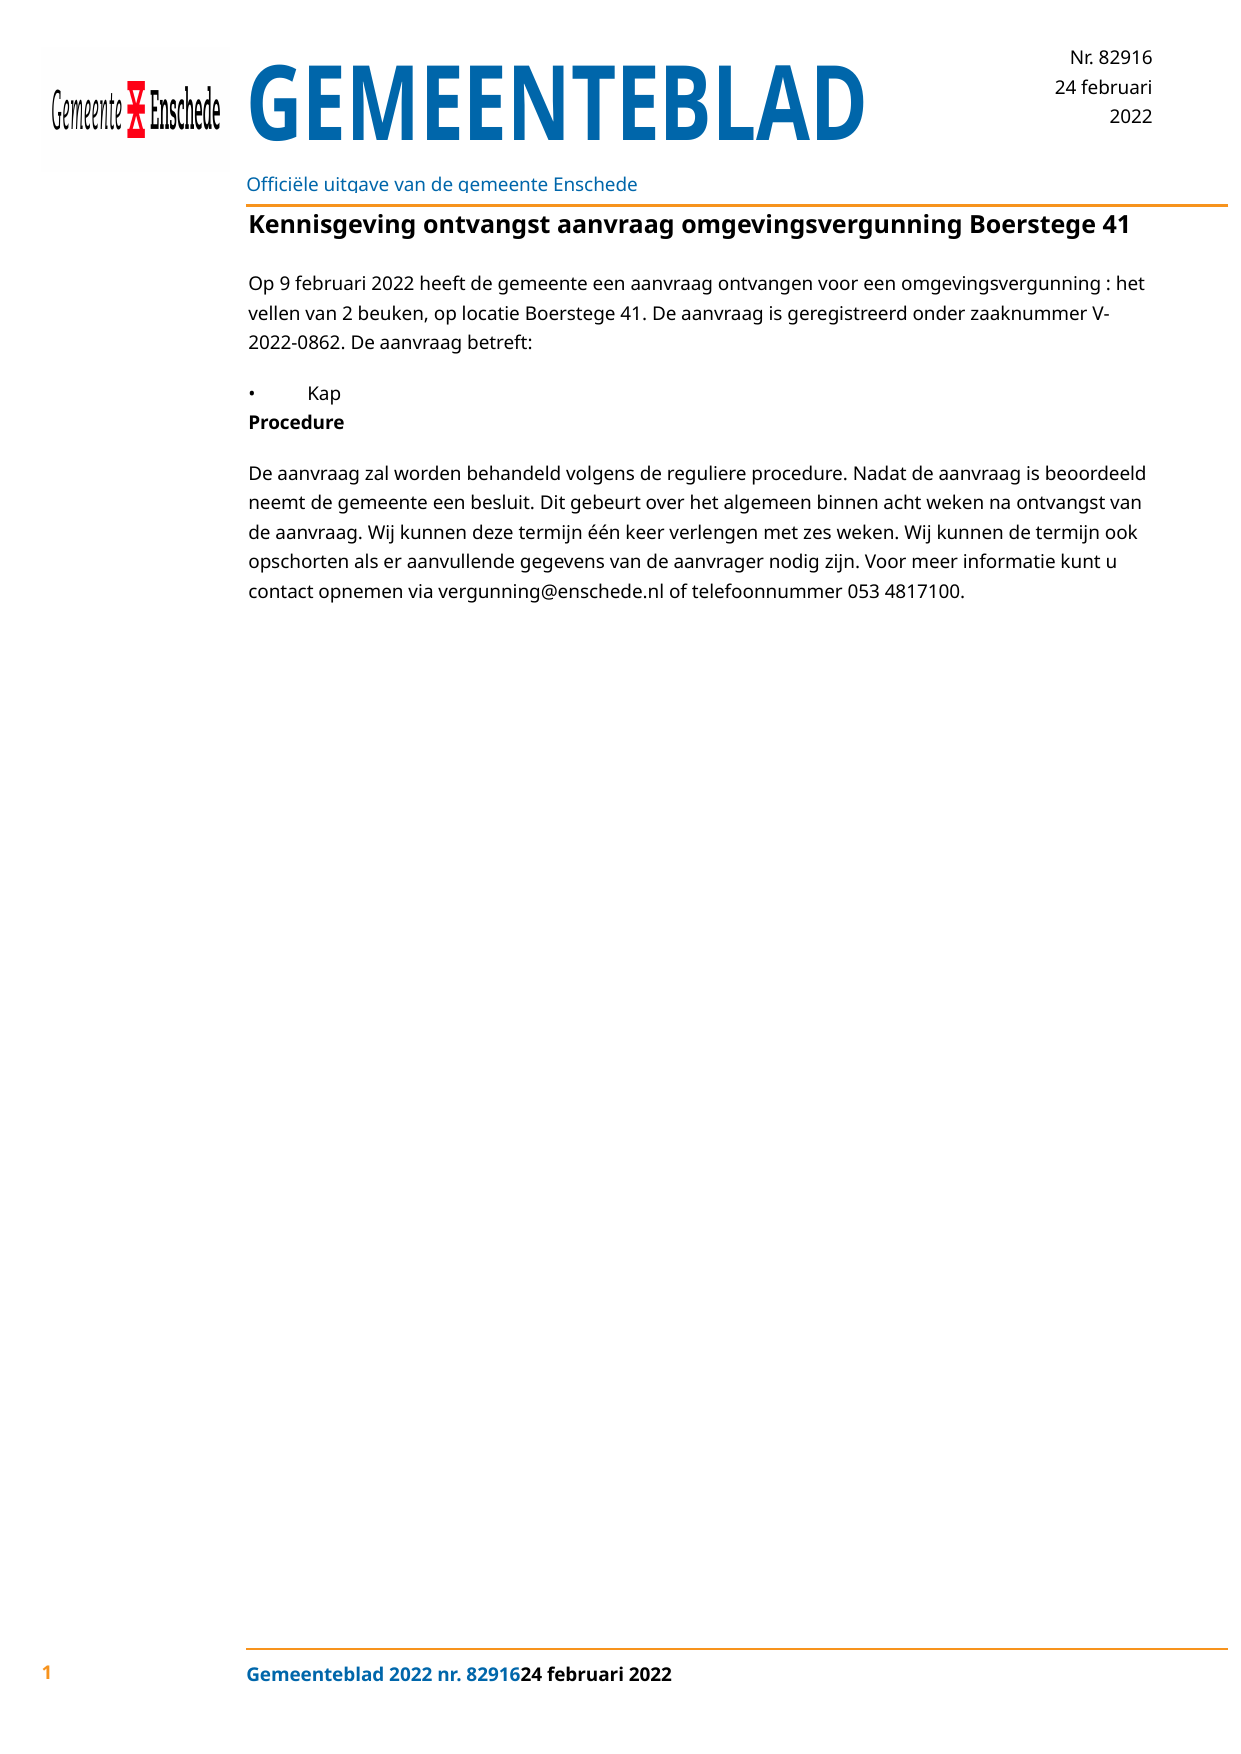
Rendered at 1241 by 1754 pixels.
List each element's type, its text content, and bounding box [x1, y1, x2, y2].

text Op 9 februari 2022 heeft de gemeente een aanvraag ontvangen voor een omgevingsvergunning : het vellen van 2 beuken, op locatie Boerstege 41. De aanvraag is geregistreerd onder zaaknummer V-2022-0862. De aanvraag betreft: [248, 270, 1152, 355]
text Procedure [248, 409, 1152, 435]
picture [41, 47, 231, 172]
list Kap [248, 380, 1152, 406]
text De aanvraag zal worden behandeld volgens de reguliere procedure. Nadat de aanvraag is beoordeeld neemt de gemeente een besluit. Dit gebeurt over het algemeen binnen acht weken na ontvangst van de aanvraag. Wij kunnen deze termijn één keer verlengen met zes weken. Wij kunnen de termijn ook opschorten als er aanvullende gegevens van de aanvrager nodig zijn. Voor meer informatie kunt u contact opnemen via vergunning@enschede.nl of telefoonnummer 053 4817100. [248, 460, 1152, 604]
text Kennisgeving ontvangst aanvraag omgevingsvergunning Boerstege 41 [248, 207, 1152, 241]
